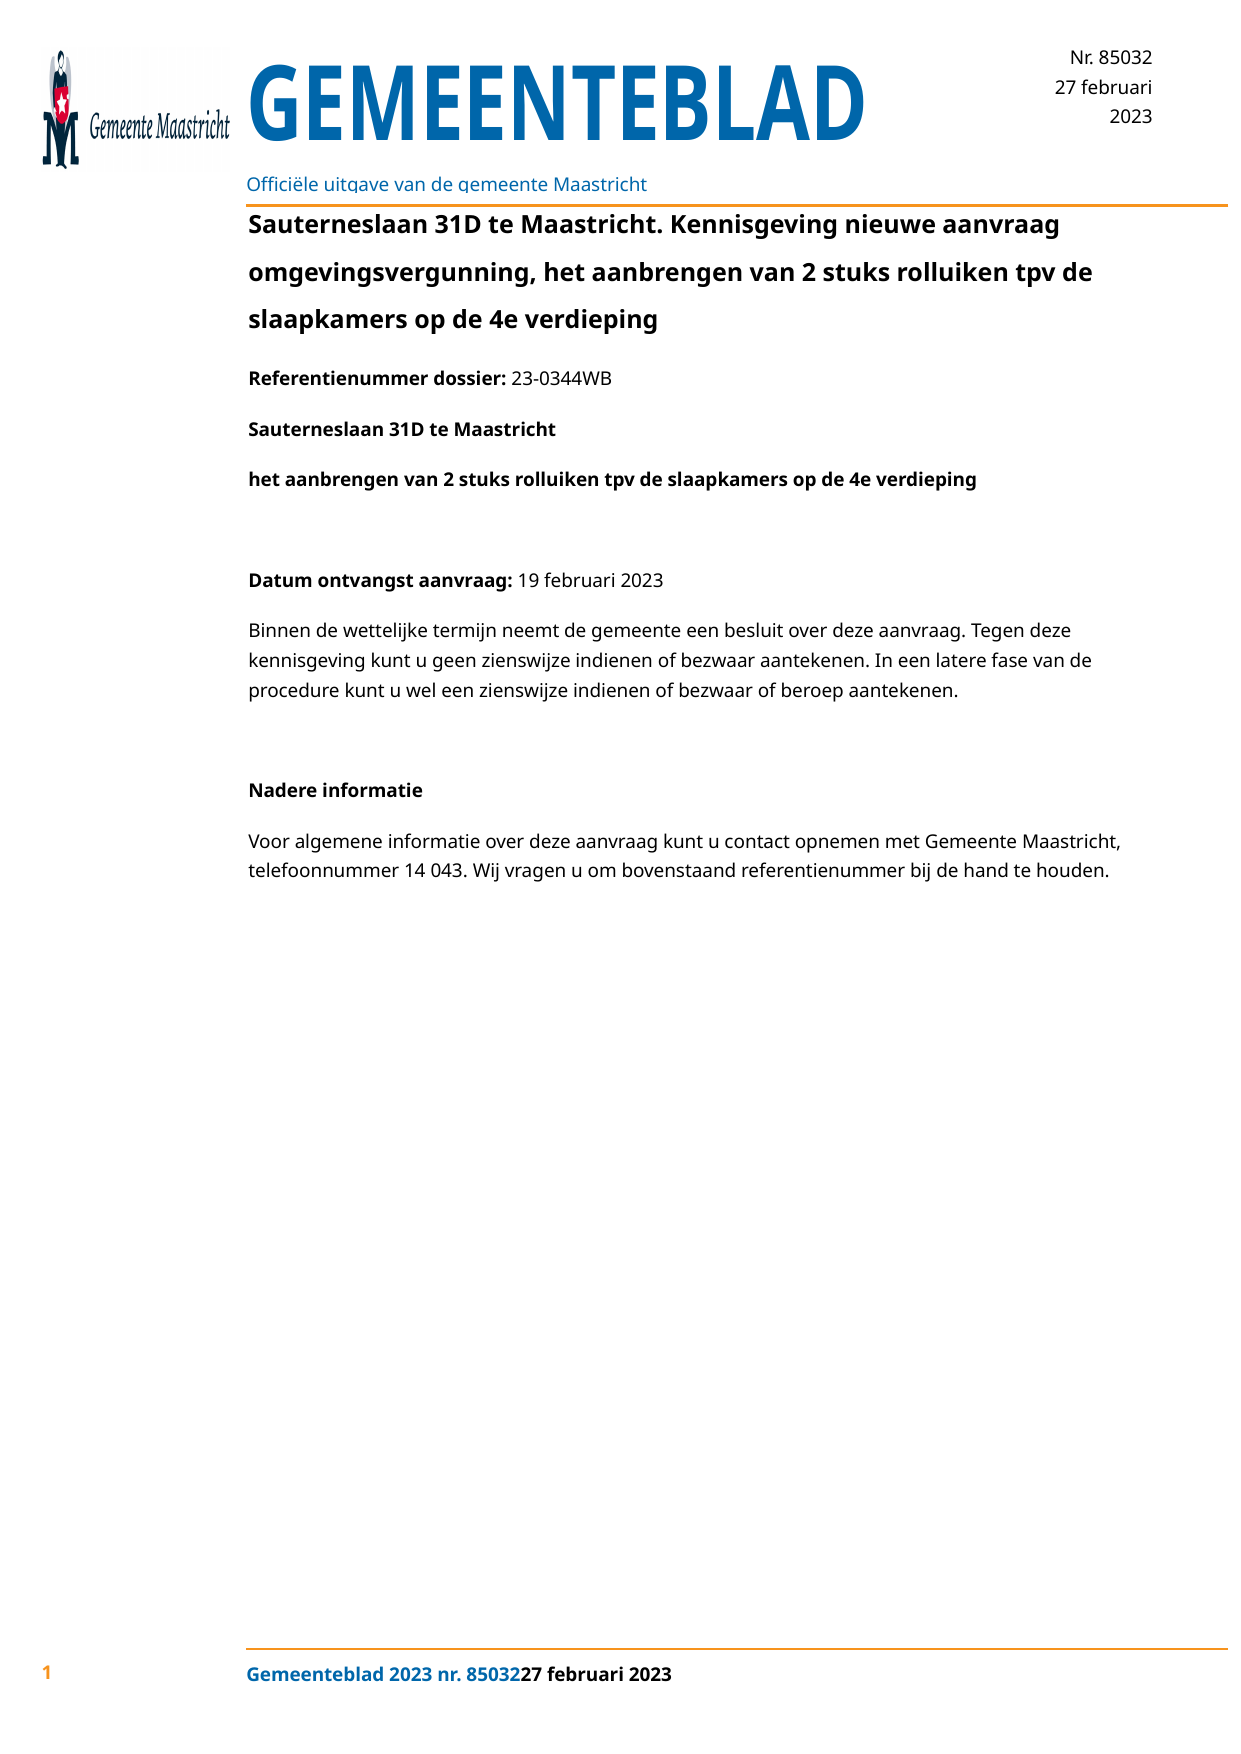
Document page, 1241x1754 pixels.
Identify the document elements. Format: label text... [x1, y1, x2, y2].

text Datum ontvangst aanvraag: 19 februari 2023 [248, 567, 1152, 593]
text het aanbrengen van 2 stuks rolluiken tpv de slaapkamers op de 4e verdieping [248, 466, 1152, 492]
text Nadere informatie [248, 778, 1152, 803]
picture [41, 47, 231, 172]
text Binnen de wettelijke termijn neemt de gemeente een besluit over deze aanvraag. Tegen deze kennisgeving kunt u geen zienswijze indienen of bezwaar aantekenen. In een latere fase van de procedure kunt u wel een zienswijze indienen of bezwaar of beroep aantekenen. [248, 618, 1152, 702]
text Sauterneslaan 31D te Maastricht. Kennisgeving nieuwe aanvraag omgevingsvergunning, het aanbrengen van 2 stuks rolluiken tpv de slaapkamers op de 4e verdieping [248, 207, 1152, 336]
text Sauterneslaan 31D te Maastricht [248, 416, 1152, 442]
text Referentienummer dossier: 23-0344WB [248, 366, 1152, 391]
text Voor algemene informatie over deze aanvraag kunt u contact opnemen met Gemeente Maastricht, telefoonnummer 14 043. Wij vragen u om bovenstaand referentienummer bij de hand te houden. [248, 828, 1152, 883]
